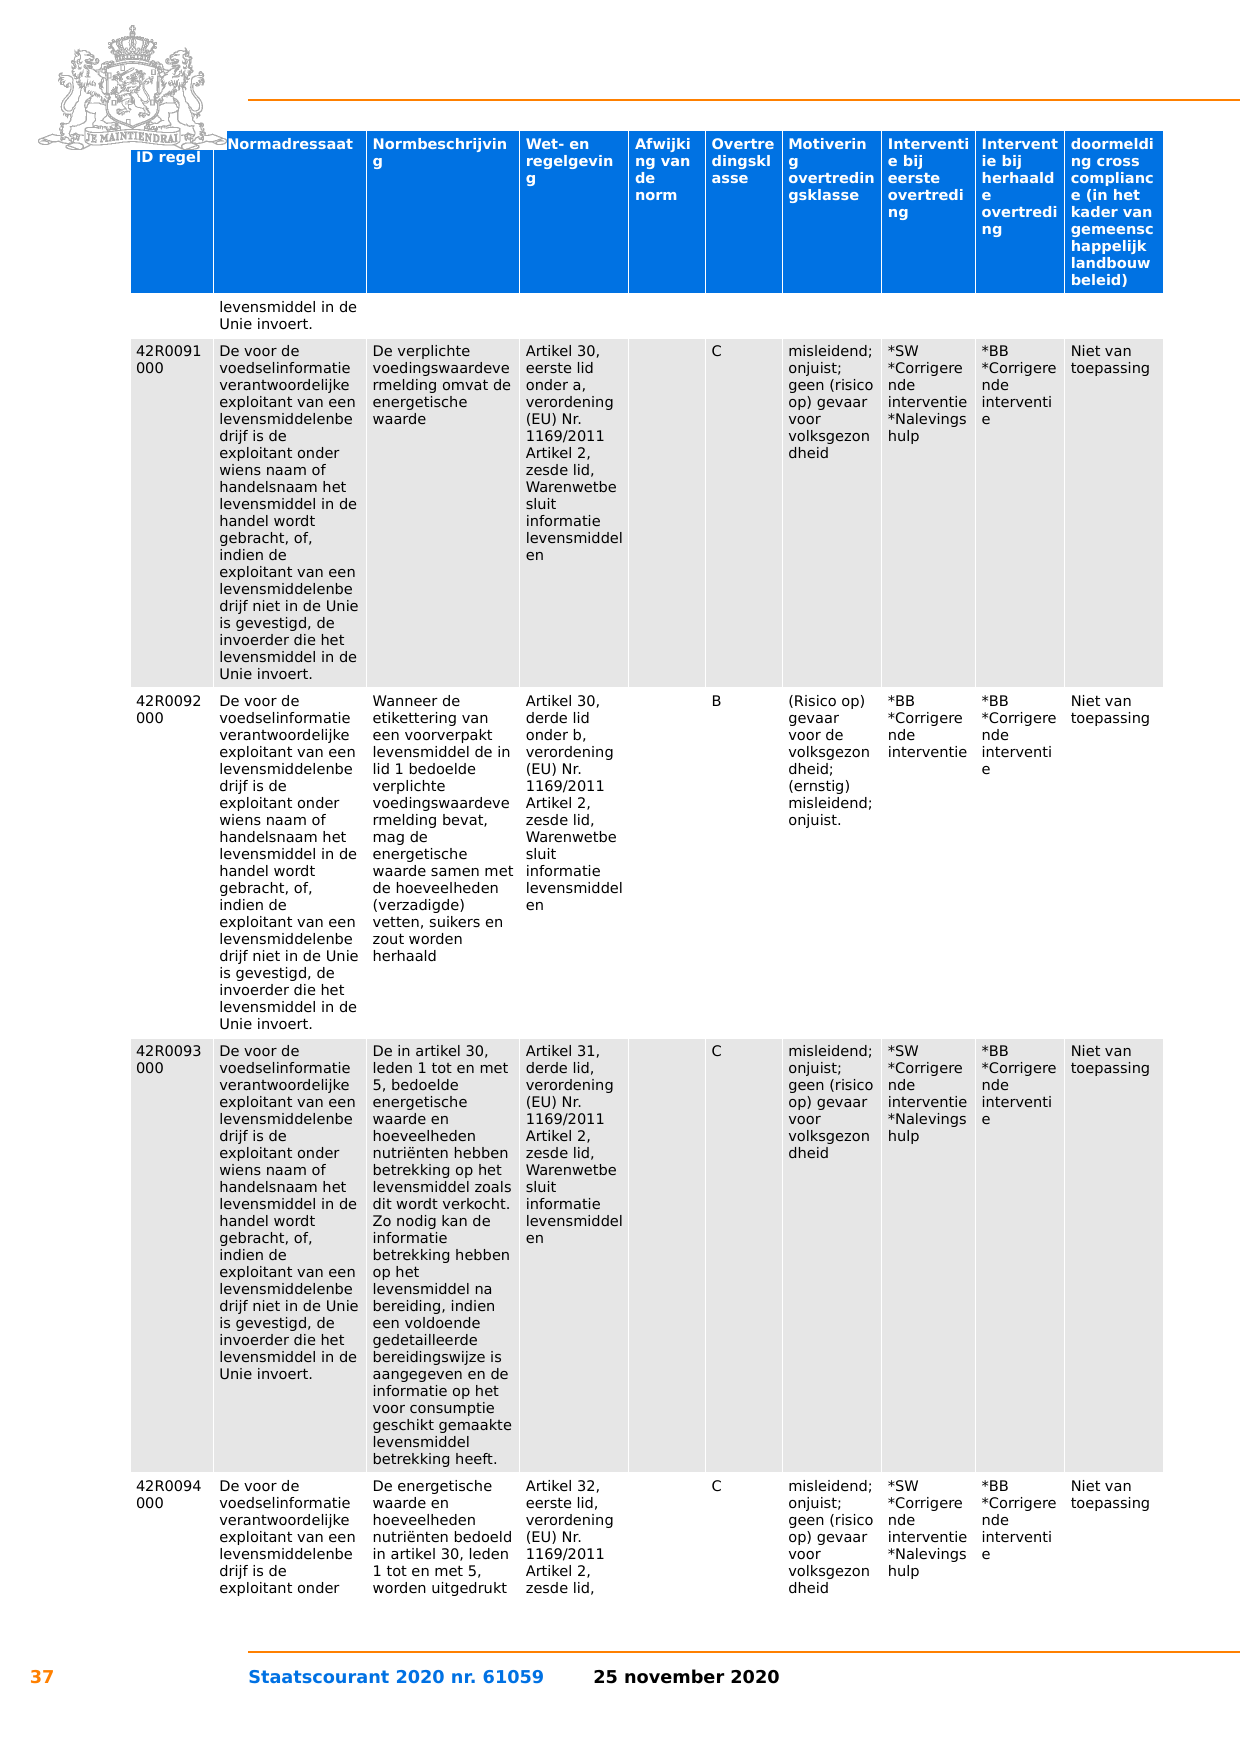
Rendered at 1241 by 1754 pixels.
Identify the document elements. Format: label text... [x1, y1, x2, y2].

table_cell 42R0092000 [131, 689, 213, 1037]
table_cell Niet van toepassing [1065, 689, 1163, 1037]
table_cell [629, 689, 705, 1037]
table_header Wet- en regelgeving [520, 131, 628, 293]
table_cell *BB *Corrigerende interventie [976, 339, 1064, 687]
table_cell levensmiddel in de Unie invoert. [214, 294, 366, 337]
table_cell C [706, 1039, 782, 1472]
table_header Interventie bij eerste overtreding [882, 131, 975, 293]
table_cell De verplichte voedingswaardevermelding omvat de energetische waarde [367, 339, 519, 687]
table_cell De voor de voedselinformatie verantwoordelijke exploitant van een levensmiddelenbedrijf is de exploitant onder wiens naam of handelsnaam het levensmiddel in de handel wordt gebracht, of, indien de exploitant van een levensmiddelenbedrijf niet in de Unie is gevestigd, de invoerder die het levensmiddel in de Unie invoert. [214, 339, 366, 687]
table_header Afwijking van de norm [629, 131, 705, 293]
table_cell Artikel 30, eerste lid onder a, verordening (EU) Nr. 1169/2011 Artikel 2, zesde lid, Warenwetbesluit informatie levensmiddelen [520, 339, 628, 687]
table_cell *BB *Corrigerende interventie [976, 1474, 1064, 1602]
table_cell [629, 1474, 705, 1602]
table_cell [520, 294, 628, 337]
table_cell misleidend; onjuist; geen (risico op) gevaar voor volksgezondheid [783, 1474, 881, 1602]
table_cell Artikel 32, eerste lid, verordening (EU) Nr. 1169/2011 Artikel 2, zesde lid, [520, 1474, 628, 1602]
table_cell Wanneer de etikettering van een voorverpakt levensmiddel de in lid 1 bedoelde verplichte voedingswaardevermelding bevat, mag de energetische waarde samen met de hoeveelheden (verzadigde) vetten, suikers en zout worden herhaald [367, 689, 519, 1037]
table_cell De energetische waarde en hoeveelheden nutriënten bedoeld in artikel 30, leden 1 tot en met 5, worden uitgedrukt [367, 1474, 519, 1602]
table_cell [629, 294, 705, 337]
table_cell *BB *Corrigerende interventie [976, 1039, 1064, 1472]
table_cell 42R0094000 [131, 1474, 213, 1602]
table_cell misleidend; onjuist; geen (risico op) gevaar voor volksgezondheid [783, 339, 881, 687]
table_header Normbeschrijving [367, 131, 519, 293]
table_cell 42R0091000 [131, 339, 213, 687]
table_header Normadressaat [214, 131, 366, 293]
table_header ID regel [131, 150, 213, 293]
table_cell De voor de voedselinformatie verantwoordelijke exploitant van een levensmiddelenbedrijf is de exploitant onder wiens naam of handelsnaam het levensmiddel in de handel wordt gebracht, of, indien de exploitant van een levensmiddelenbedrijf niet in de Unie is gevestigd, de invoerder die het levensmiddel in de Unie invoert. [214, 1039, 366, 1472]
table_header Motivering overtredingsklasse [783, 131, 881, 293]
table_header doormelding cross compliance (in het kader van gemeenschappelijk landbouwbeleid) [1065, 131, 1163, 293]
table_cell [706, 294, 782, 337]
table_cell De voor de voedselinformatie verantwoordelijke exploitant van een levensmiddelenbedrijf is de exploitant onder wiens naam of handelsnaam het levensmiddel in de handel wordt gebracht, of, indien de exploitant van een levensmiddelenbedrijf niet in de Unie is gevestigd, de invoerder die het levensmiddel in de Unie invoert. [214, 689, 366, 1037]
table_cell [783, 294, 881, 337]
table_cell [131, 294, 213, 337]
table_cell De in artikel 30, leden 1 tot en met 5, bedoelde energetische waarde en hoeveelheden nutriënten hebben betrekking op het levensmiddel zoals dit wordt verkocht. Zo nodig kan de informatie betrekking hebben op het levensmiddel na bereiding, indien een voldoende gedetailleerde bereidingswijze is aangegeven en de informatie op het voor consumptie geschikt gemaakte levensmiddel betrekking heeft. [367, 1039, 519, 1472]
table_cell *SW *Corrigerende interventie *Nalevingshulp [882, 339, 975, 687]
table_cell Artikel 30, derde lid onder b, verordening (EU) Nr. 1169/2011 Artikel 2, zesde lid, Warenwetbesluit informatie levensmiddelen [520, 689, 628, 1037]
table_cell misleidend; onjuist; geen (risico op) gevaar voor volksgezondheid [783, 1039, 881, 1472]
table_cell Niet van toepassing [1065, 1039, 1163, 1472]
table_cell [367, 294, 519, 337]
table_cell C [706, 1474, 782, 1602]
table_cell *BB *Corrigerende interventie [882, 689, 975, 1037]
table_cell [976, 294, 1064, 337]
table_cell *BB *Corrigerende interventie [976, 689, 1064, 1037]
table_cell Artikel 31, derde lid, verordening (EU) Nr. 1169/2011 Artikel 2, zesde lid, Warenwetbesluit informatie levensmiddelen [520, 1039, 628, 1472]
table_cell [629, 339, 705, 687]
table_cell C [706, 339, 782, 687]
table_cell B [706, 689, 782, 1037]
table_cell De voor de voedselinformatie verantwoordelijke exploitant van een levensmiddelenbedrijf is de exploitant onder [214, 1474, 366, 1602]
table_cell *SW *Corrigerende interventie *Nalevingshulp [882, 1039, 975, 1472]
table_cell (Risico op) gevaar voor de volksgezondheid; (ernstig) misleidend; onjuist. [783, 689, 881, 1037]
table_cell [882, 294, 975, 337]
table_header Overtredingsklasse [706, 131, 782, 293]
picture [38, 25, 227, 150]
table_cell Niet van toepassing [1065, 339, 1163, 687]
table_cell 42R0093000 [131, 1039, 213, 1472]
table_cell [1065, 294, 1163, 337]
table_cell *SW *Corrigerende interventie *Nalevingshulp [882, 1474, 975, 1602]
table_header Interventie bij herhaalde overtreding [976, 131, 1064, 293]
table_cell [629, 1039, 705, 1472]
table_cell Niet van toepassing [1065, 1474, 1163, 1602]
